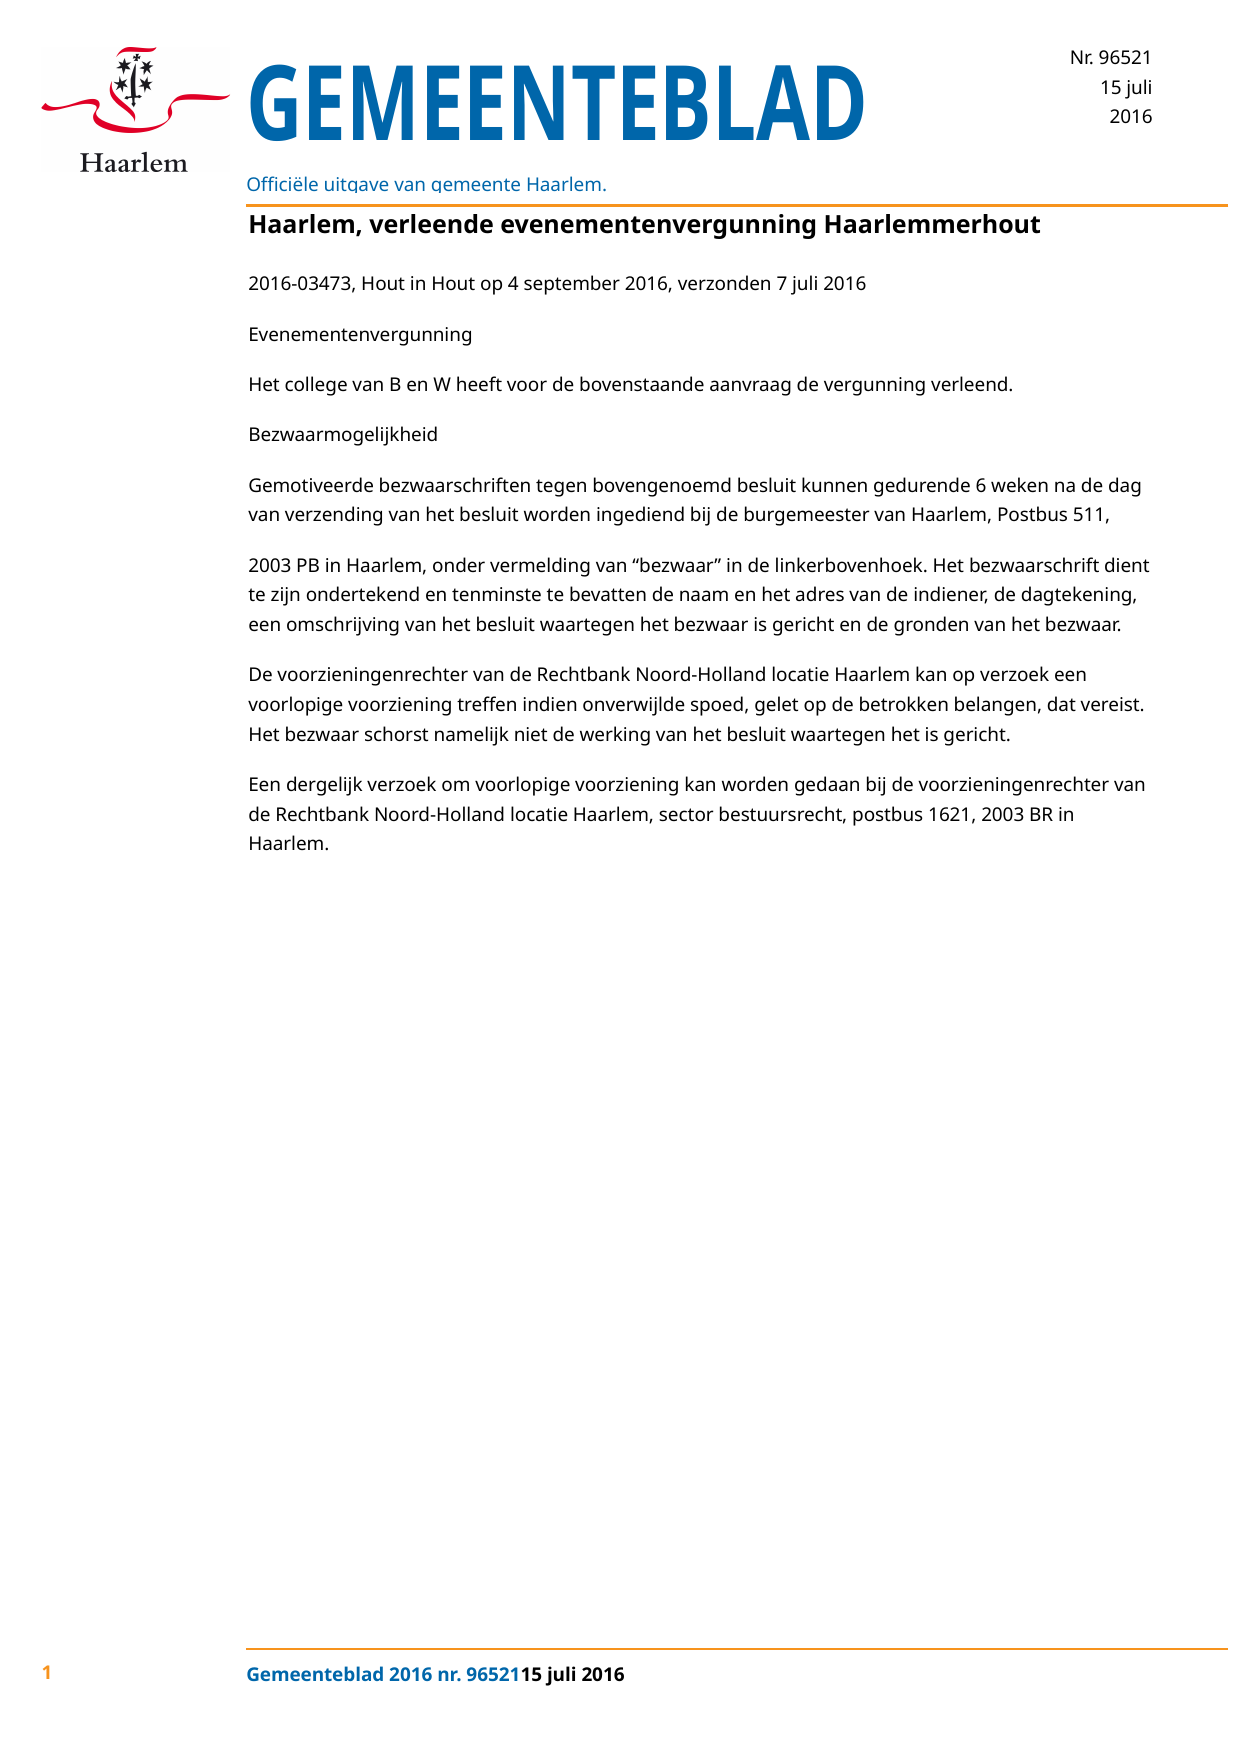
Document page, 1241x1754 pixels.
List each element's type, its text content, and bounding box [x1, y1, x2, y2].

picture [41, 47, 231, 172]
text Het college van B en W heeft voor de bovenstaande aanvraag de vergunning verleend. [248, 371, 1152, 397]
text Een dergelijk verzoek om voorlopige voorziening kan worden gedaan bij de voorzieningenrechter van de Rechtbank Noord-Holland locatie Haarlem, sector bestuursrecht, postbus 1621, 2003 BR in Haarlem. [248, 771, 1152, 856]
text De voorzieningenrechter van de Rechtbank Noord-Holland locatie Haarlem kan op verzoek een voorlopige voorziening treffen indien onverwijlde spoed, gelet op de betrokken belangen, dat vereist. Het bezwaar schorst namelijk niet de werking van het besluit waartegen het is gericht. [248, 662, 1152, 746]
text 2003 PB in Haarlem, onder vermelding van “bezwaar” in de linkerbovenhoek. Het bezwaarschrift dient te zijn ondertekend en tenminste te bevatten de naam en het adres van de indiener, de dagtekening, een omschrijving van het besluit waartegen het bezwaar is gericht en de gronden van het bezwaar. [248, 552, 1152, 637]
text Bezwaarmogelijkheid [248, 422, 1152, 447]
text Gemotiveerde bezwaarschriften tegen bovengenoemd besluit kunnen gedurende 6 weken na de dag van verzending van het besluit worden ingediend bij de burgemeester van Haarlem, Postbus 511, [248, 472, 1152, 527]
text Haarlem, verleende evenementenvergunning Haarlemmerhout [248, 207, 1152, 241]
text 2016-03473, Hout in Hout op 4 september 2016, verzonden 7 juli 2016 [248, 270, 1152, 296]
text Evenementenvergunning [248, 321, 1152, 346]
